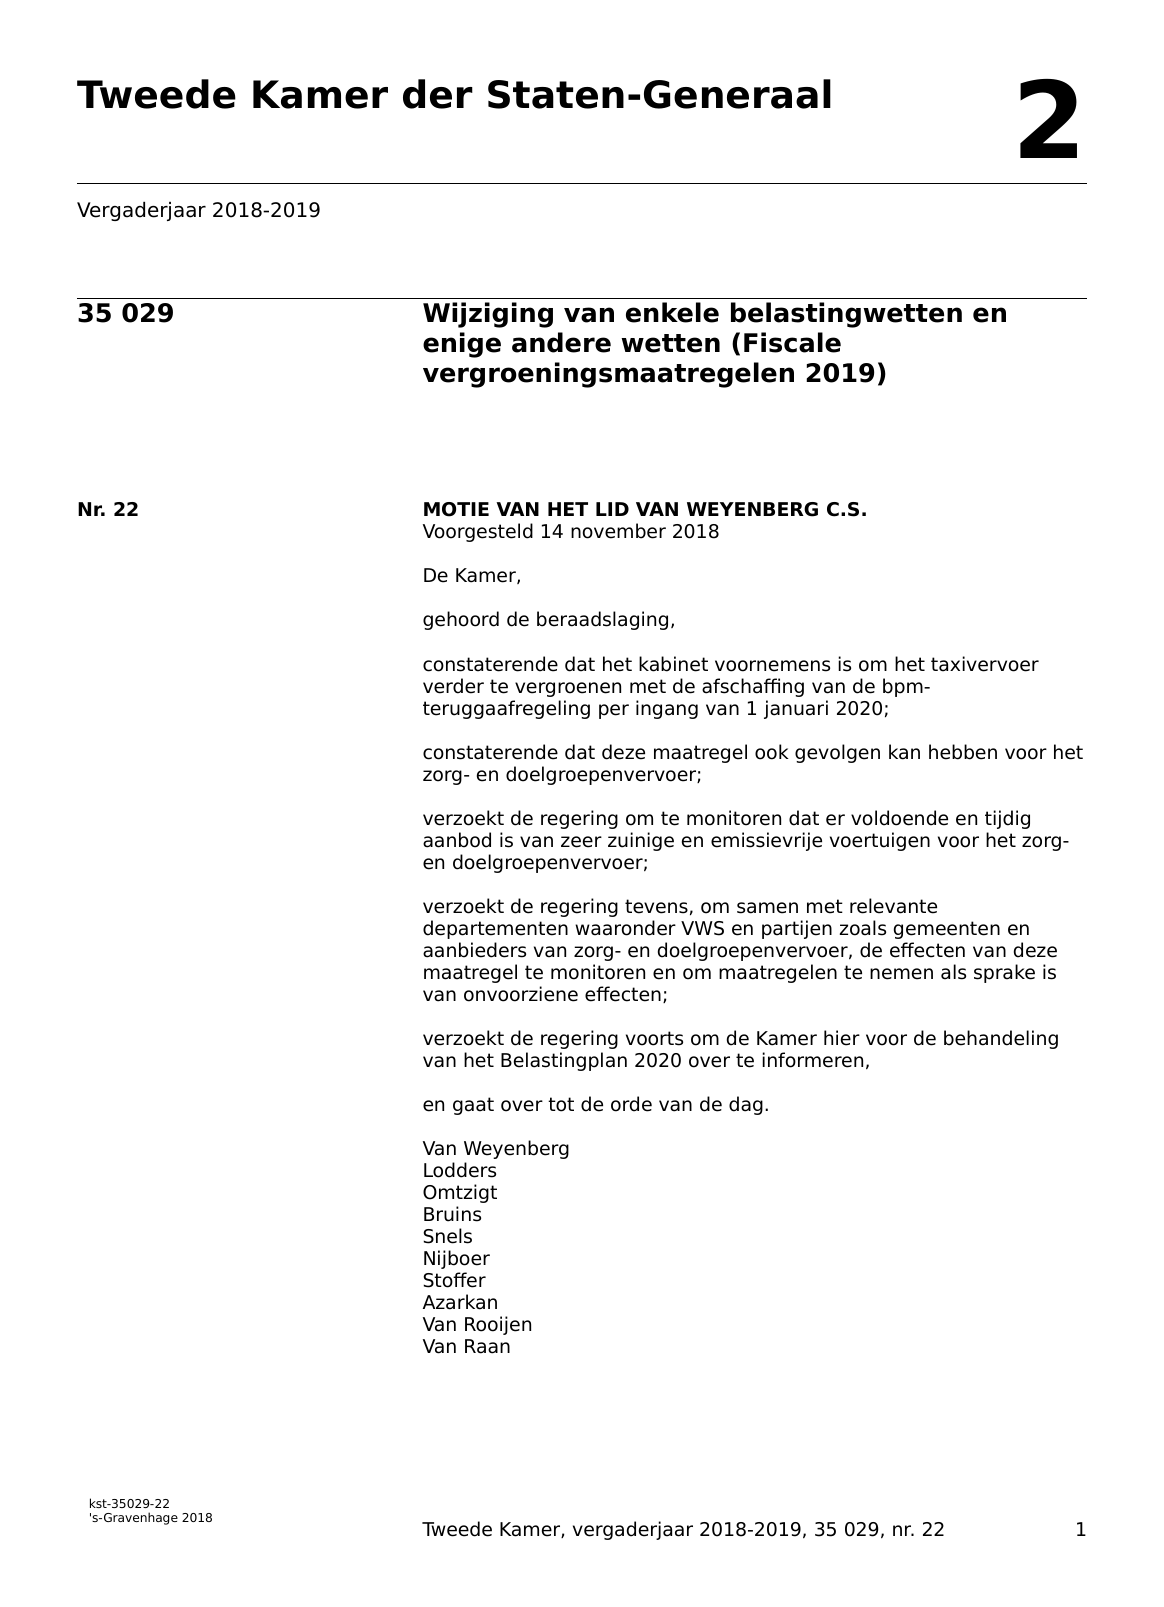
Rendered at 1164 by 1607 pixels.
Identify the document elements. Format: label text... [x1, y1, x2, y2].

text verzoekt de regering om te monitoren dat er voldoende en tijdig aanbod is van zeer zuinige en emissievrije voertuigen voor het zorg- en doelgroepenvervoer; [422, 808, 1087, 874]
text kst-35029-22 [88, 1497, 323, 1511]
table_header 2 [886, 59, 1087, 183]
text constaterende dat het kabinet voornemens is om het taxivervoer verder te vergroenen met de afschaffing van de bpm-teruggaafregeling per ingang van 1 januari 2020; [422, 653, 1087, 719]
text Van Raan [422, 1336, 1087, 1358]
text Van Weyenberg [422, 1138, 1087, 1160]
text constaterende dat deze maatregel ook gevolgen kan hebben voor het zorg- en doelgroepenvervoer; [422, 742, 1087, 786]
text Van Rooijen [422, 1314, 1087, 1336]
text Omtzigt [422, 1182, 1087, 1204]
text Lodders [422, 1160, 1087, 1182]
text 's-Gravenhage 2018 [88, 1511, 323, 1525]
text Azarkan [422, 1292, 1087, 1314]
text Voorgesteld 14 november 2018 [422, 521, 1087, 543]
subtitle Nr. 22 MOTIE VAN HET LID VAN WEYENBERG C.S. [77, 499, 1087, 521]
text gehoord de beraadslaging, [422, 609, 1087, 631]
text Bruins [422, 1204, 1087, 1226]
text Stoffer [422, 1270, 1087, 1292]
table_cell Vergaderjaar 2018-2019 [77, 184, 1087, 298]
text verzoekt de regering tevens, om samen met relevante departementen waaronder VWS en partijen zoals gemeenten en aanbieders van zorg- en doelgroepenvervoer, de effecten van deze maatregel te monitoren en om maatregelen te nemen als sprake is van onvoorziene effecten; [422, 896, 1087, 1006]
table_header Tweede Kamer der Staten-Generaal [77, 59, 886, 183]
subtitle 35 029 Wijziging van enkele belastingwetten en enige andere wetten (Fiscale vergroeningsmaatregelen 2019) [77, 299, 1087, 388]
text en gaat over tot de orde van de dag. [422, 1094, 1087, 1116]
text Nijboer [422, 1248, 1087, 1270]
text verzoekt de regering voorts om de Kamer hier voor de behandeling van het Belastingplan 2020 over te informeren, [422, 1028, 1087, 1072]
text Snels [422, 1226, 1087, 1248]
text De Kamer, [422, 565, 1087, 587]
